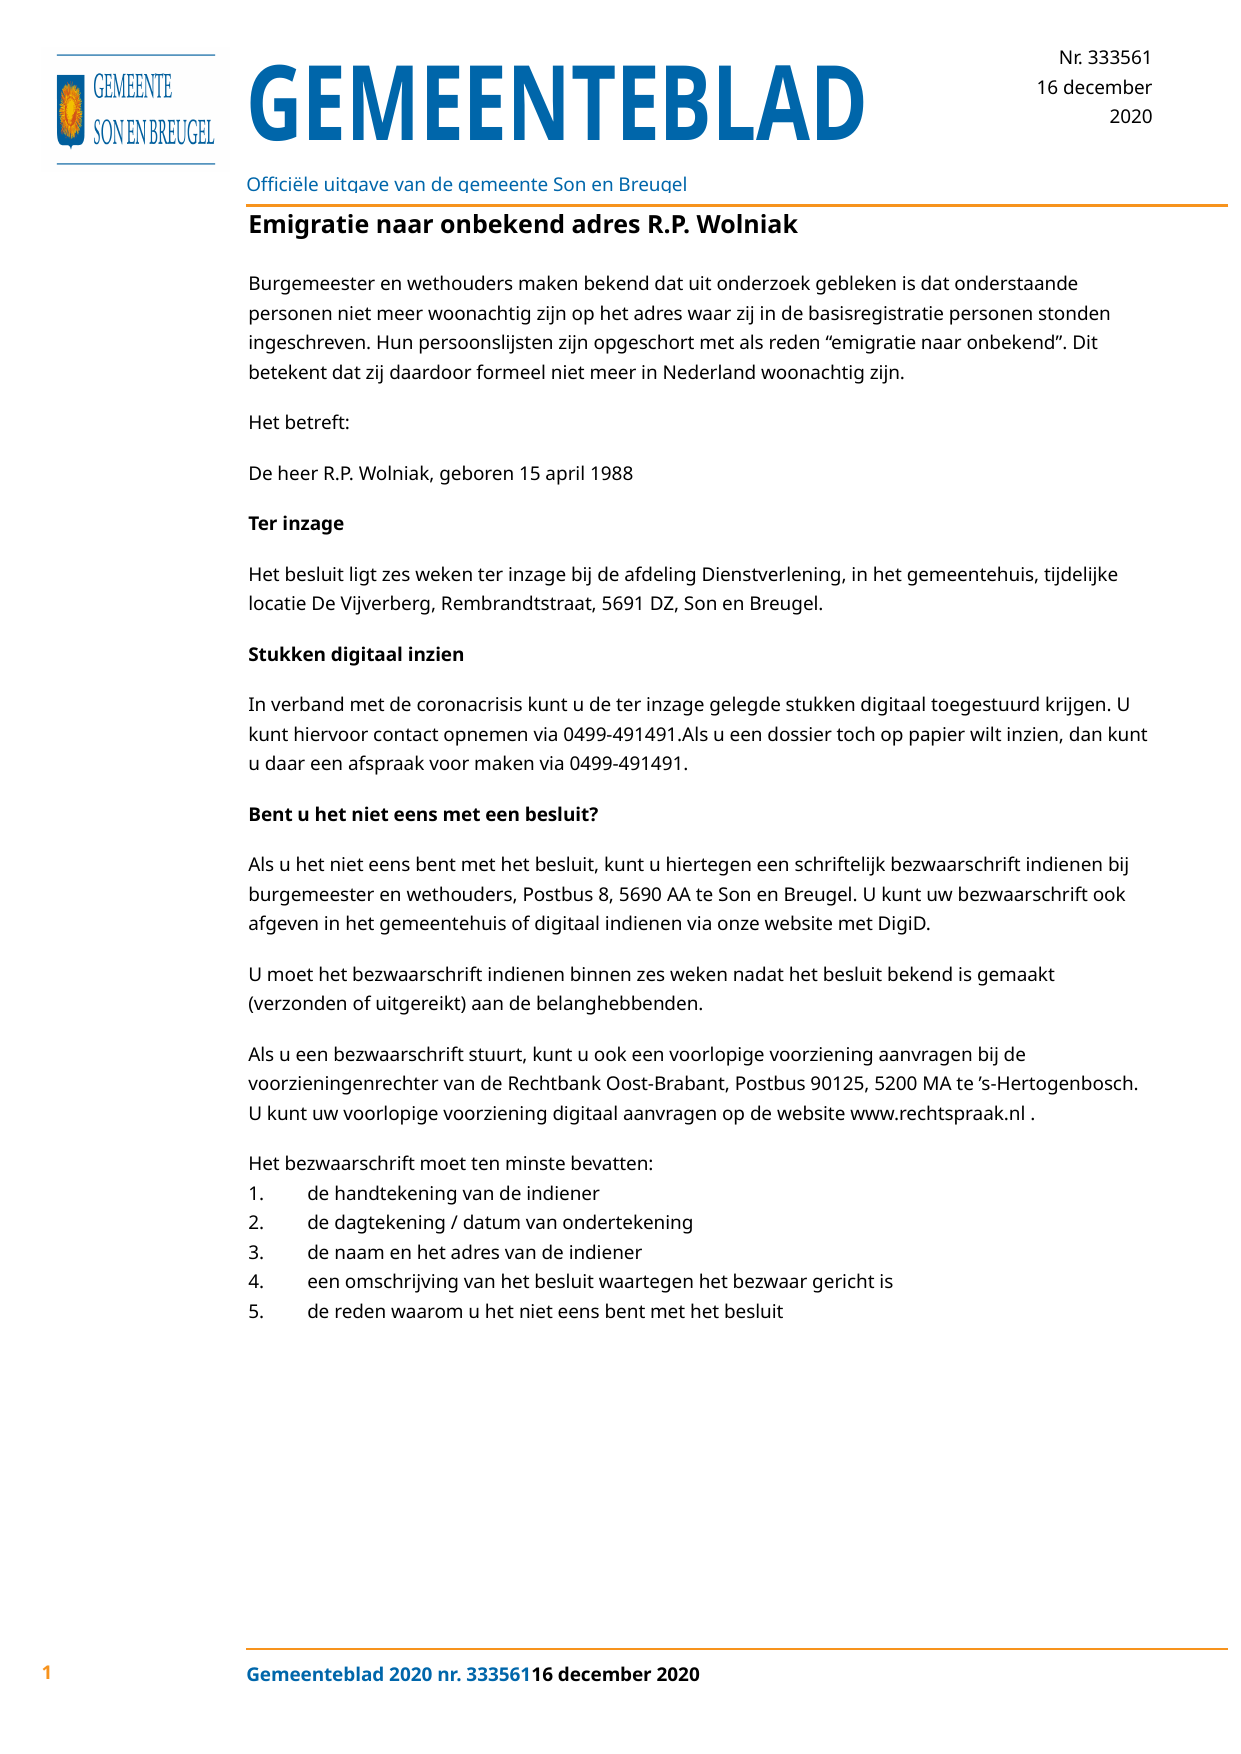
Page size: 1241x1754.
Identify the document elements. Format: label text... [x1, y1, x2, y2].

text Het bezwaarschrift moet ten minste bevatten: [248, 1150, 1152, 1176]
list de naam en het adres van de indiener [248, 1239, 1152, 1265]
text Bent u het niet eens met een besluit? [248, 801, 1152, 826]
text U moet het bezwaarschrift indienen binnen zes weken nadat het besluit bekend is gemaakt (verzonden of uitgereikt) aan de belanghebbenden. [248, 961, 1152, 1016]
text Burgemeester en wethouders maken bekend dat uit onderzoek gebleken is dat onderstaande personen niet meer woonachtig zijn op het adres waar zij in de basisregistratie personen stonden ingeschreven. Hun persoonslijsten zijn opgeschort met als reden “emigratie naar onbekend”. Dit betekent dat zij daardoor formeel niet meer in Nederland woonachtig zijn. [248, 270, 1152, 385]
list een omschrijving van het besluit waartegen het bezwaar gericht is [248, 1269, 1152, 1294]
picture [41, 47, 231, 172]
text Als u het niet eens bent met het besluit, kunt u hiertegen een schriftelijk bezwaarschrift indienen bij burgemeester en wethouders, Postbus 8, 5690 AA te Son en Breugel. U kunt uw bezwaarschrift ook afgeven in het gemeentehuis of digitaal indienen via onze website met DigiD. [248, 851, 1152, 936]
text In verband met de coronacrisis kunt u de ter inzage gelegde stukken digitaal toegestuurd krijgen. U kunt hiervoor contact opnemen via 0499-491491.Als u een dossier toch op papier wilt inzien, dan kunt u daar een afspraak voor maken via 0499-491491. [248, 691, 1152, 776]
text Het besluit ligt zes weken ter inzage bij de afdeling Dienstverlening, in het gemeentehuis, tijdelijke locatie De Vijverberg, Rembrandtstraat, 5691 DZ, Son en Breugel. [248, 561, 1152, 616]
text Ter inzage [248, 510, 1152, 536]
list de reden waarom u het niet eens bent met het besluit [248, 1298, 1152, 1324]
list de handtekening van de indiener [248, 1180, 1152, 1206]
text Stukken digitaal inzien [248, 641, 1152, 666]
text Als u een bezwaarschrift stuurt, kunt u ook een voorlopige voorziening aanvragen bij de voorzieningenrechter van de Rechtbank Oost-Brabant, Postbus 90125, 5200 MA te ’s-Hertogenbosch. U kunt uw voorlopige voorziening digitaal aanvragen op de website www.rechtspraak.nl . [248, 1041, 1152, 1126]
text Het betreft: [248, 409, 1152, 435]
text De heer R.P. Wolniak, geboren 15 april 1988 [248, 460, 1152, 486]
text Emigratie naar onbekend adres R.P. Wolniak [248, 207, 1152, 241]
list de dagtekening / datum van ondertekening [248, 1209, 1152, 1235]
